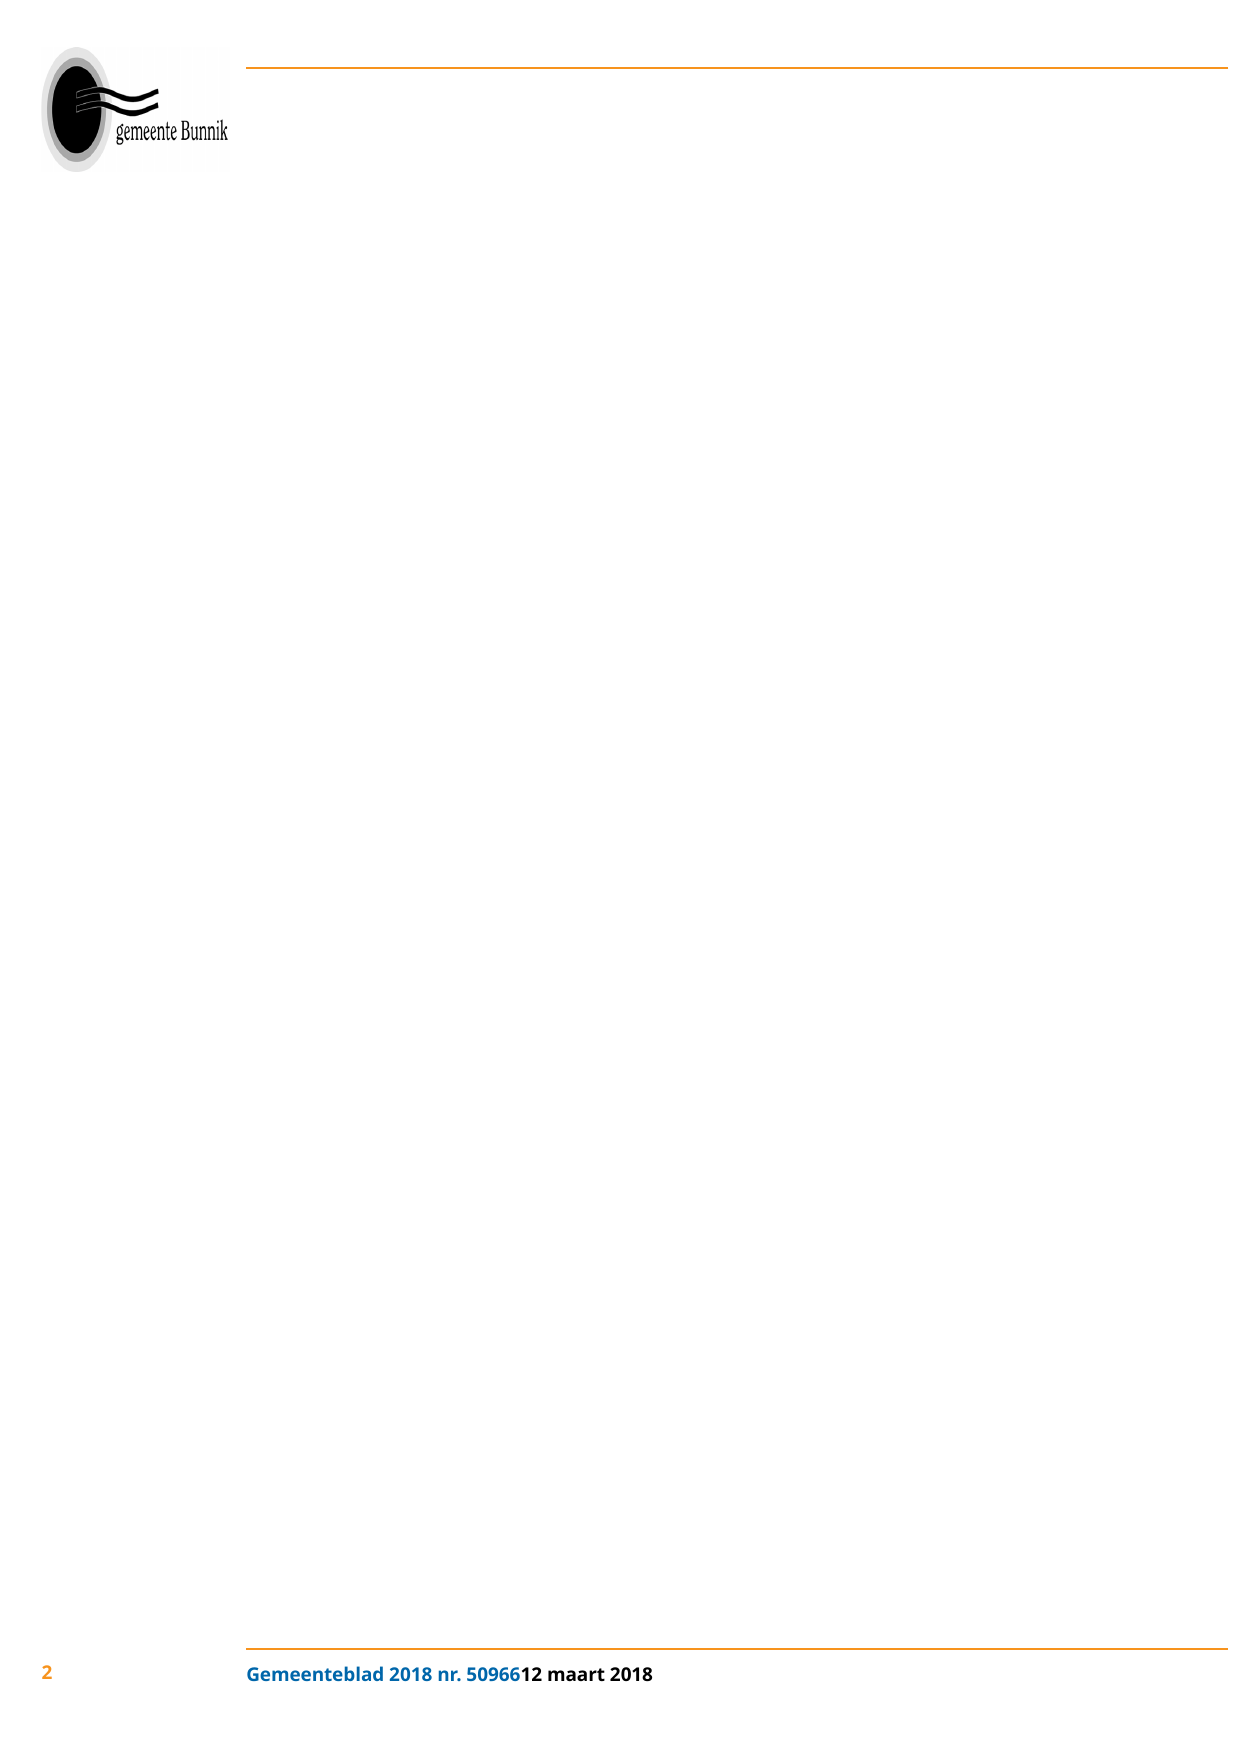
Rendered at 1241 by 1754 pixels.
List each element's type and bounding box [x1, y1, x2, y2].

picture [41, 47, 231, 172]
